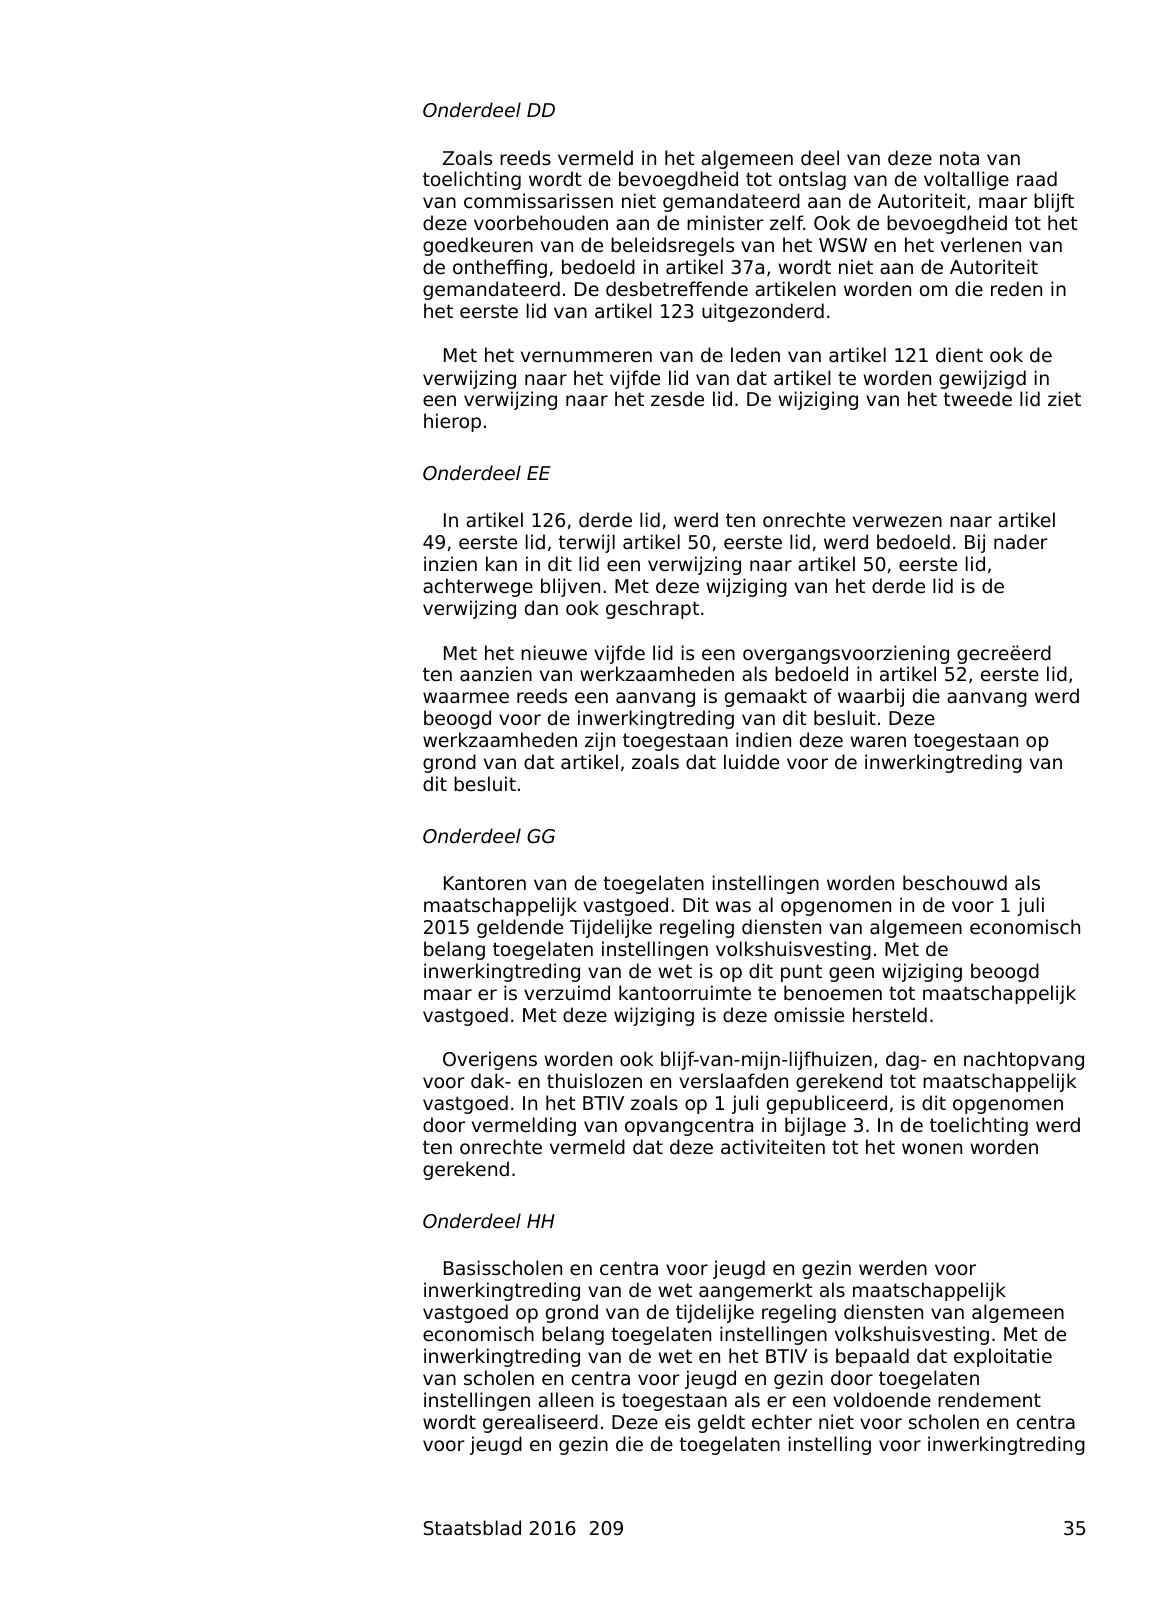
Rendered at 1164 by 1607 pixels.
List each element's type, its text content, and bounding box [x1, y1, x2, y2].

text Overigens worden ook blijf-van-mijn-lijfhuizen, dag- en nachtopvang voor dak- en thuislozen en verslaafden gerekend tot maatschappelijk vastgoed. In het BTIV zoals op 1 juli gepubliceerd, is dit opgenomen door vermelding van opvangcentra in bijlage 3. In de toelichting werd ten onrechte vermeld dat deze activiteiten tot het wonen worden gerekend. [422, 1049, 1087, 1181]
text In artikel 126, derde lid, werd ten onrechte verwezen naar artikel 49, eerste lid, terwijl artikel 50, eerste lid, werd bedoeld. Bij nader inzien kan in dit lid een verwijzing naar artikel 50, eerste lid, achterwege blijven. Met deze wijziging van het derde lid is de verwijzing dan ook geschrapt. [422, 510, 1087, 620]
text Met het nieuwe vijfde lid is een overgangsvoorziening gecreëerd ten aanzien van werkzaamheden als bedoeld in artikel 52, eerste lid, waarmee reeds een aanvang is gemaakt of waarbij die aanvang werd beoogd voor de inwerkingtreding van dit besluit. Deze werkzaamheden zijn toegestaan indien deze waren toegestaan op grond van dat artikel, zoals dat luidde voor de inwerkingtreding van dit besluit. [422, 642, 1087, 796]
subtitle Onderdeel GG [422, 826, 1087, 848]
text Zoals reeds vermeld in het algemeen deel van deze nota van toelichting wordt de bevoegdheid tot ontslag van de voltallige raad van commissarissen niet gemandateerd aan de Autoriteit, maar blijft deze voorbehouden aan de minister zelf. Ook de bevoegdheid tot het goedkeuren van de beleidsregels van het WSW en het verlenen van de ontheffing, bedoeld in artikel 37a, wordt niet aan de Autoriteit gemandateerd. De desbetreffende artikelen worden om die reden in het eerste lid van artikel 123 uitgezonderd. [422, 147, 1087, 323]
subtitle Onderdeel EE [422, 463, 1087, 485]
text Basisscholen en centra voor jeugd en gezin werden voor inwerkingtreding van de wet aangemerkt als maatschappelijk vastgoed op grond van de tijdelijke regeling diensten van algemeen economisch belang toegelaten instellingen volkshuisvesting. Met de inwerkingtreding van de wet en het BTIV is bepaald dat exploitatie van scholen en centra voor jeugd en gezin door toegelaten instellingen alleen is toegestaan als er een voldoende rendement wordt gerealiseerd. Deze eis geldt echter niet voor scholen en centra voor jeugd en gezin die de toegelaten instelling voor inwerkingtreding [422, 1258, 1087, 1456]
text Kantoren van de toegelaten instellingen worden beschouwd als maatschappelijk vastgoed. Dit was al opgenomen in de voor 1 juli 2015 geldende Tijdelijke regeling diensten van algemeen economisch belang toegelaten instellingen volkshuisvesting. Met de inwerkingtreding van de wet is op dit punt geen wijziging beoogd maar er is verzuimd kantoorruimte te benoemen tot maatschappelijk vastgoed. Met deze wijziging is deze omissie hersteld. [422, 873, 1087, 1027]
text Met het vernummeren van de leden van artikel 121 dient ook de verwijzing naar het vijfde lid van dat artikel te worden gewijzigd in een verwijzing naar het zesde lid. De wijziging van het tweede lid ziet hierop. [422, 345, 1087, 433]
subtitle Onderdeel DD [422, 100, 1087, 122]
subtitle Onderdeel HH [422, 1211, 1087, 1233]
